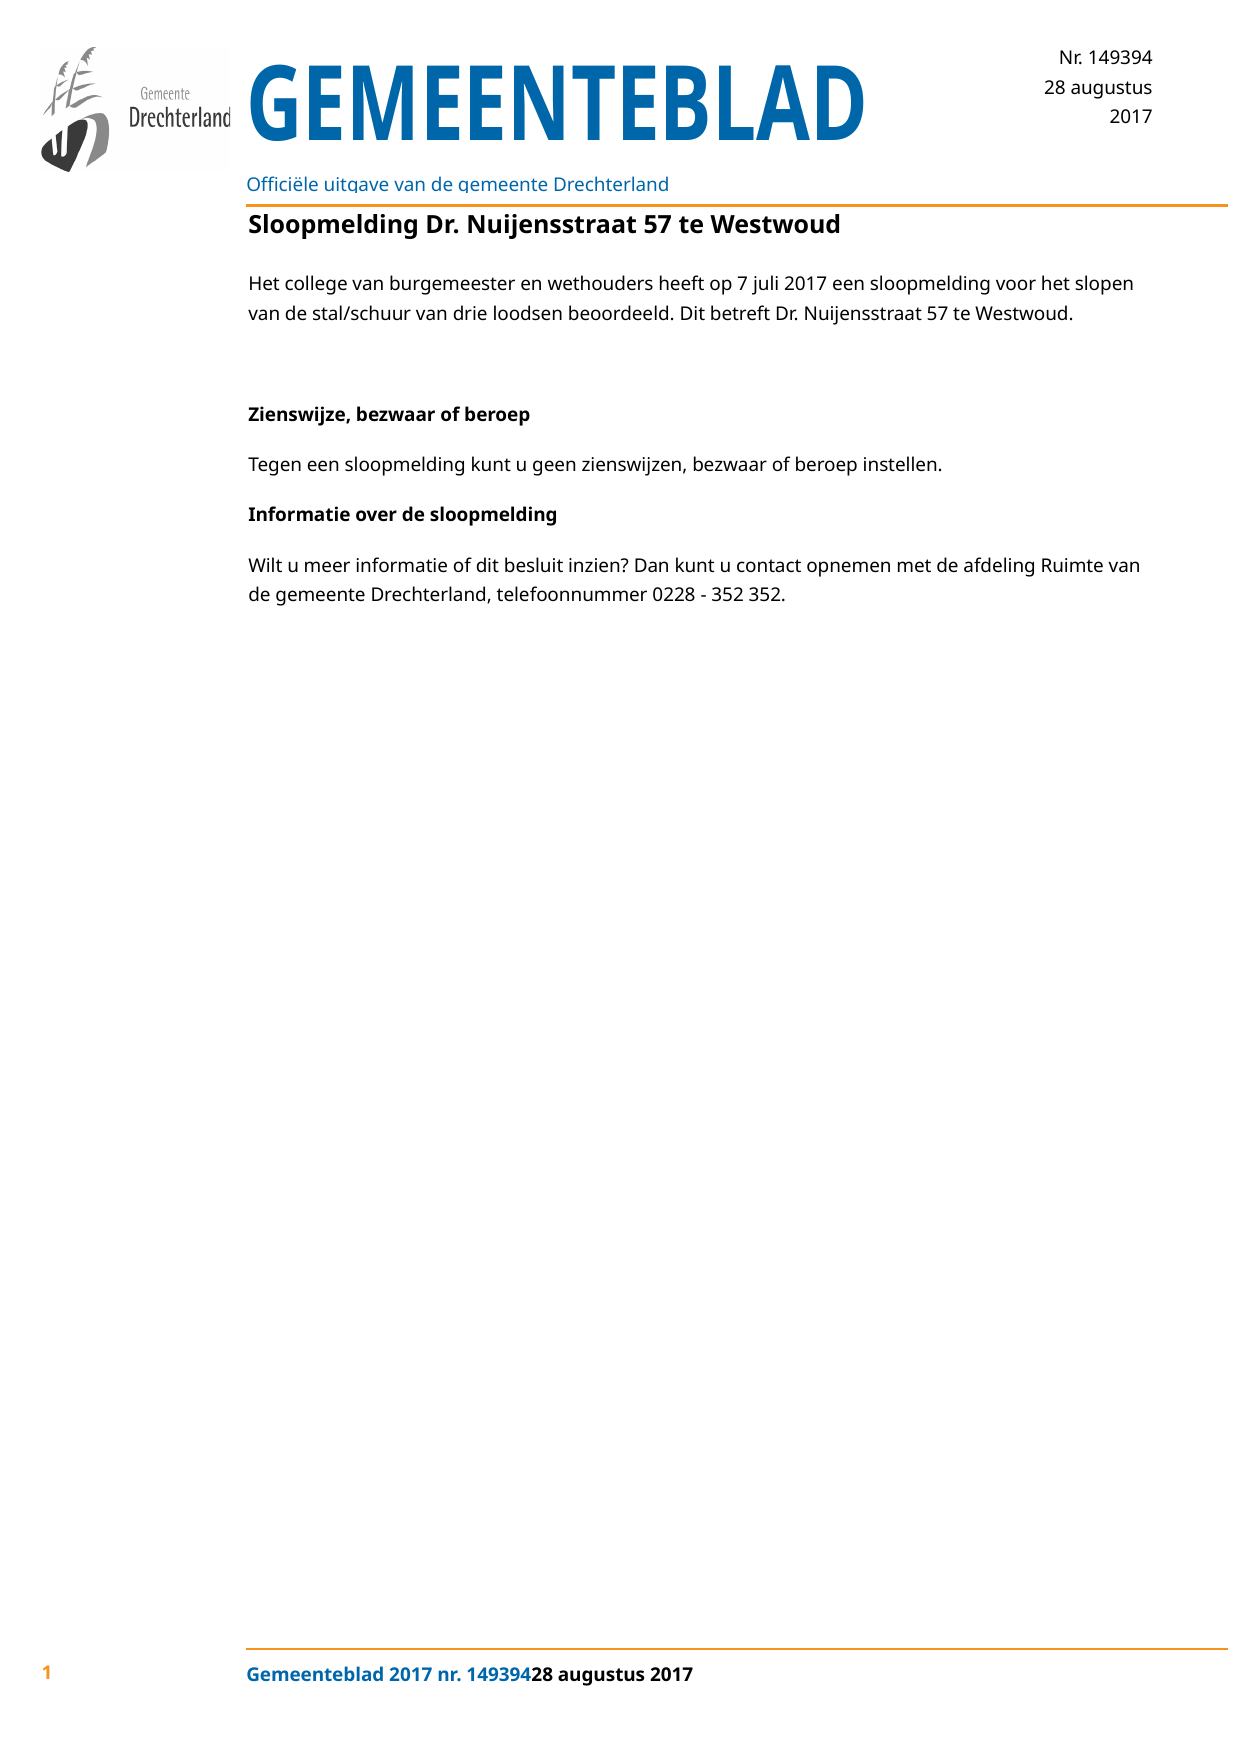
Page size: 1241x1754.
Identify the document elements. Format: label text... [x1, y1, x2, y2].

text Informatie over de sloopmelding [248, 502, 1152, 527]
picture [41, 47, 231, 172]
text Tegen een sloopmelding kunt u geen zienswijzen, bezwaar of beroep instellen. [248, 451, 1152, 477]
text Zienswijze, bezwaar of beroep [248, 401, 1152, 426]
text Het college van burgemeester en wethouders heeft op 7 juli 2017 een sloopmelding voor het slopen van de stal/schuur van drie loodsen beoordeeld. Dit betreft Dr. Nuijensstraat 57 te Westwoud. [248, 270, 1152, 326]
text Wilt u meer informatie of dit besluit inzien? Dan kunt u contact opnemen met de afdeling Ruimte van de gemeente Drechterland, telefoonnummer 0228 - 352 352. [248, 552, 1152, 607]
text Sloopmelding Dr. Nuijensstraat 57 te Westwoud [248, 207, 1152, 241]
